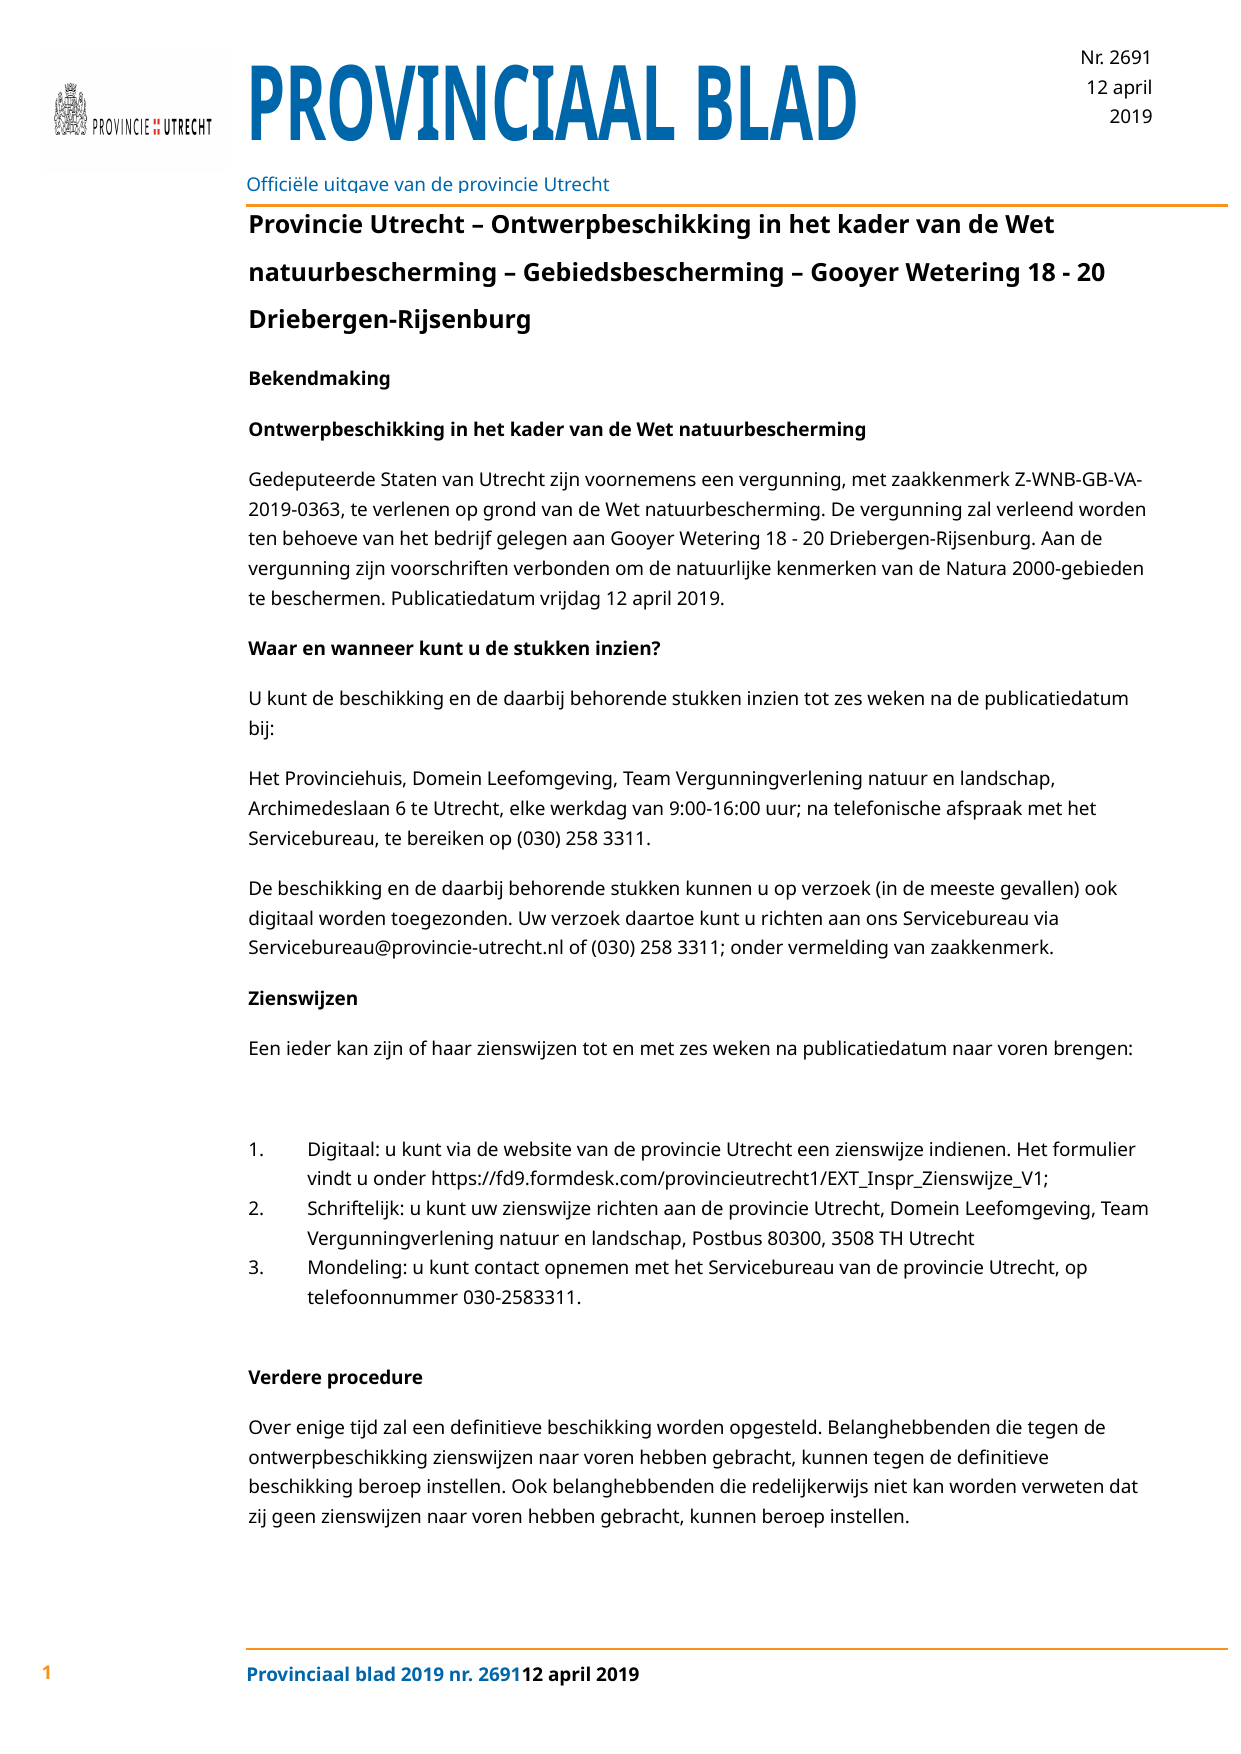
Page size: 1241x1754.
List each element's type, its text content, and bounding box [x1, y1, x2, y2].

text Zienswijzen [248, 985, 1152, 1010]
picture [41, 47, 231, 172]
text Waar en wanneer kunt u de stukken inzien? [248, 635, 1152, 661]
text De beschikking en de daarbij behorende stukken kunnen u op verzoek (in de meeste gevallen) ook digitaal worden toegezonden. Uw verzoek daartoe kunt u richten aan ons Servicebureau via Servicebureau@provincie-utrecht.nl of (030) 258 3311; onder vermelding van zaakkenmerk. [248, 875, 1152, 960]
text Het Provinciehuis, Domein Leefomgeving, Team Vergunningverlening natuur en landschap, Archimedeslaan 6 te Utrecht, elke werkdag van 9:00-16:00 uur; na telefonische afspraak met het Servicebureau, te bereiken op (030) 258 3311. [248, 766, 1152, 850]
text Bekendmaking [248, 366, 1152, 391]
list Mondeling: u kunt contact opnemen met het Servicebureau van de provincie Utrecht, op telefoonnummer 030-2583311. [248, 1254, 1152, 1309]
text Gedeputeerde Staten van Utrecht zijn voornemens een vergunning, met zaakkenmerk Z-WNB-GB-VA-2019-0363, te verlenen op grond van de Wet natuurbescherming. De vergunning zal verleend worden ten behoeve van het bedrijf gelegen aan Gooyer Wetering 18 - 20 Driebergen-Rijsenburg. Aan de vergunning zijn voorschriften verbonden om de natuurlijke kenmerken van de Natura 2000-gebieden te beschermen. Publicatiedatum vrijdag 12 april 2019. [248, 466, 1152, 610]
text Over enige tijd zal een definitieve beschikking worden opgesteld. Belanghebbenden die tegen de ontwerpbeschikking zienswijzen naar voren hebben gebracht, kunnen tegen de definitieve beschikking beroep instellen. Ook belanghebbenden die redelijkerwijs niet kan worden verweten dat zij geen zienswijzen naar voren hebben gebracht, kunnen beroep instellen. [248, 1414, 1152, 1529]
list Digitaal: u kunt via de website van de provincie Utrecht een zienswijze indienen. Het formulier vindt u onder https://fd9.formdesk.com/provincieutrecht1/EXT_Inspr_Zienswijze_V1; [248, 1136, 1152, 1191]
text Ontwerpbeschikking in het kader van de Wet natuurbescherming [248, 416, 1152, 442]
text U kunt de beschikking en de daarbij behorende stukken inzien tot zes weken na de publicatiedatum bij: [248, 686, 1152, 741]
list Schriftelijk: u kunt uw zienswijze richten aan de provincie Utrecht, Domein Leefomgeving, Team Vergunningverlening natuur en landschap, Postbus 80300, 3508 TH Utrecht [248, 1195, 1152, 1250]
text Een ieder kan zijn of haar zienswijzen tot en met zes weken na publicatiedatum naar voren brengen: [248, 1035, 1152, 1061]
text Verdere procedure [248, 1364, 1152, 1389]
text Provincie Utrecht – Ontwerpbeschikking in het kader van de Wet natuurbescherming – Gebiedsbescherming – Gooyer Wetering 18 - 20 Driebergen-Rijsenburg [248, 207, 1152, 336]
